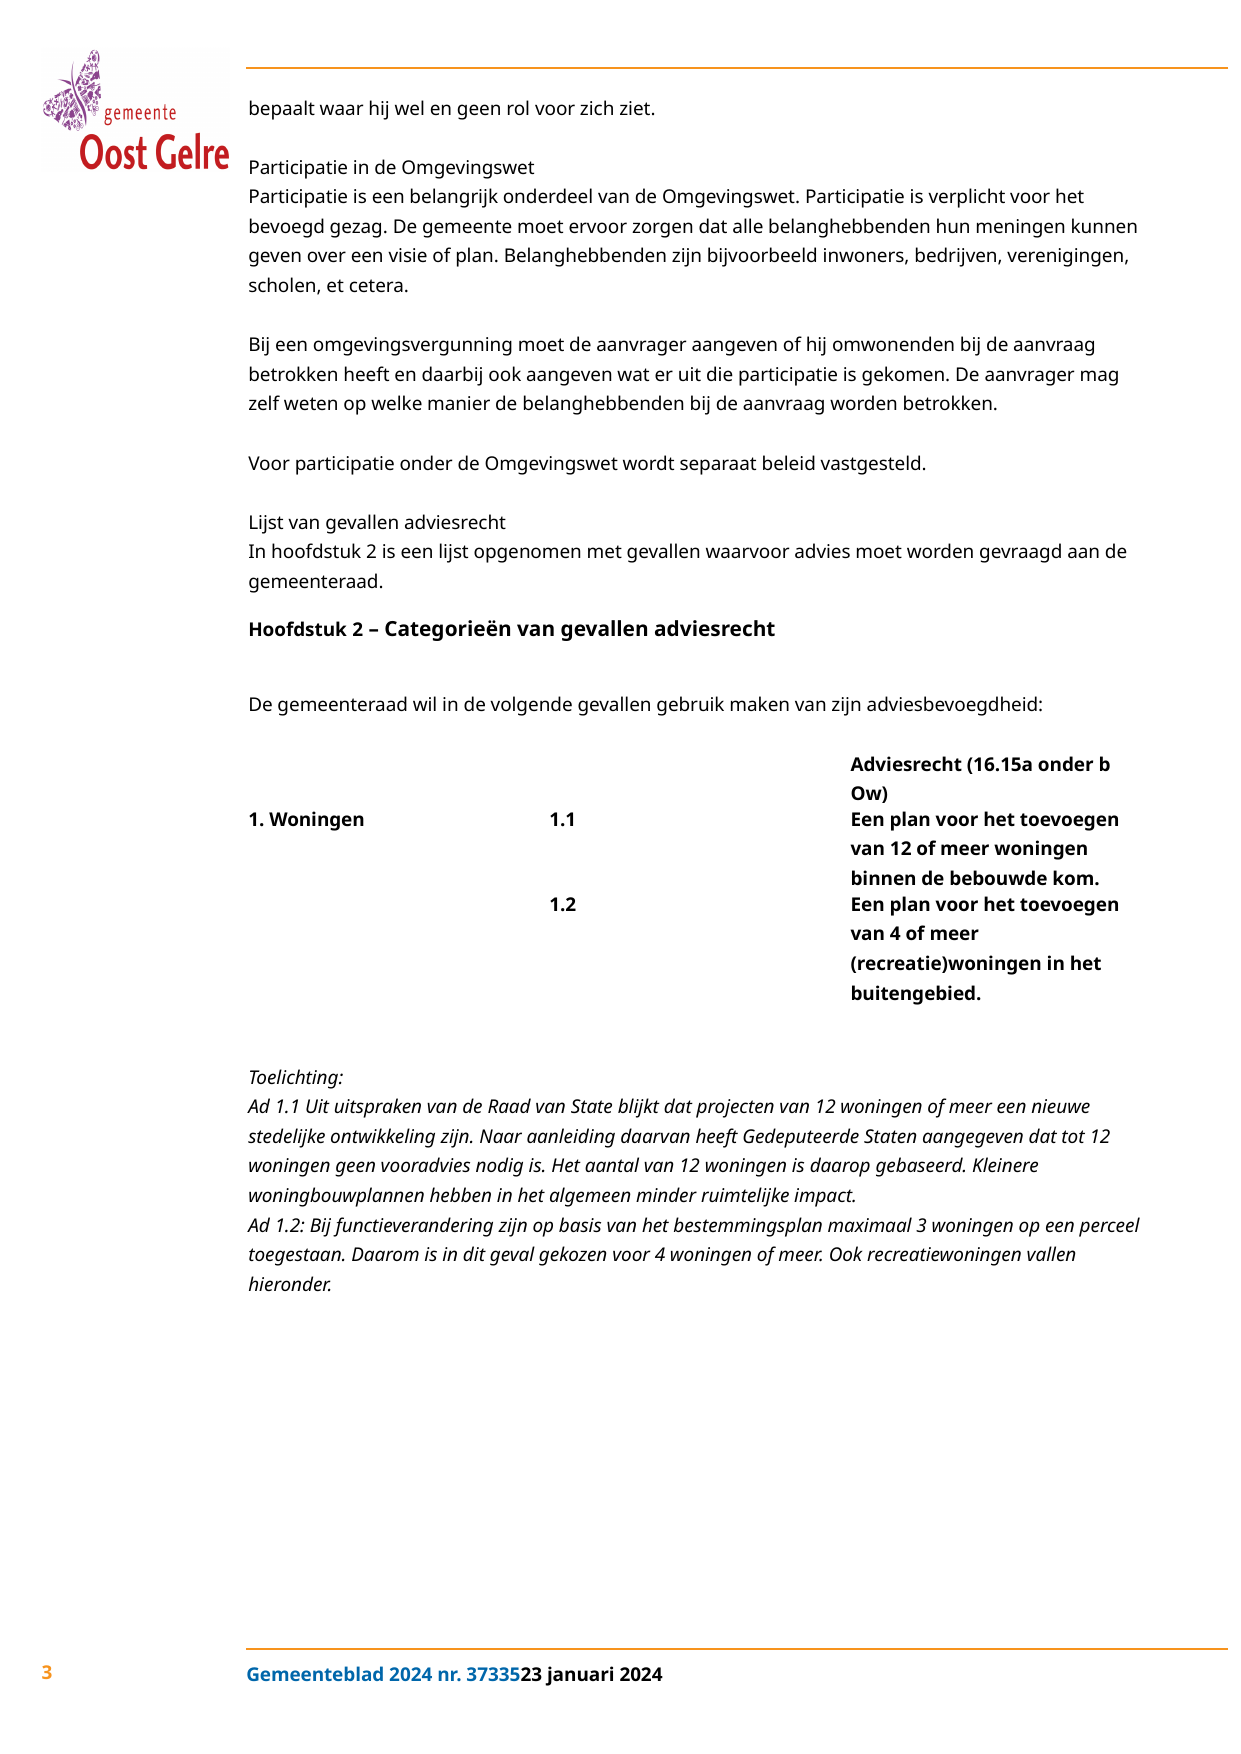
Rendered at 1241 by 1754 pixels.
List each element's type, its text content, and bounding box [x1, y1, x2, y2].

text Voor participatie onder de Omgevingswet wordt separaat beleid vastgesteld. [248, 450, 1152, 476]
table_cell 1. Woningen [248, 806, 549, 891]
table_cell [248, 891, 549, 1005]
table_header Adviesrecht (16.15a onder b Ow) [850, 751, 1152, 806]
text Bij een omgevingsvergunning moet de aanvrager aangeven of hij omwonenden bij de aanvraag betrokken heeft en daarbij ook aangeven wat er uit die participatie is gekomen. De aanvrager mag zelf weten op welke manier de belanghebbenden bij de aanvraag worden betrokken. [248, 331, 1152, 416]
text In hoofdstuk 2 is een lijst opgenomen met gevallen waarvoor advies moet worden gevraagd aan de gemeenteraad. [248, 538, 1152, 594]
text bepaalt waar hij wel en geen rol voor zich ziet. [248, 95, 1152, 121]
text Participatie is een belangrijk onderdeel van de Omgevingswet. Participatie is verplicht voor het bevoegd gezag. De gemeente moet ervoor zorgen dat alle belanghebbenden hun meningen kunnen geven over een visie of plan. Belanghebbenden zijn bijvoorbeeld inwoners, bedrijven, verenigingen, scholen, et cetera. [248, 183, 1152, 298]
table_cell Een plan voor het toevoegen van 4 of meer (recreatie)woningen in het buitengebied. [850, 891, 1152, 1005]
text Ad 1.1 Uit uitspraken van de Raad van State blijkt dat projecten van 12 woningen of meer een nieuwe stedelijke ontwikkeling zijn. Naar aanleiding daarvan heeft Gedeputeerde Staten aangegeven dat tot 12 woningen geen vooradvies nodig is. Het aantal van 12 woningen is daarop gebaseerd. Kleinere woningbouwplannen hebben in het algemeen minder ruimtelijke impact. [248, 1093, 1152, 1208]
picture [41, 47, 231, 172]
table_cell [248, 1005, 549, 1031]
table_cell 1.2 [549, 891, 850, 1005]
text Participatie in de Omgevingswet [248, 154, 1152, 180]
table_cell 1.1 [549, 806, 850, 891]
table_header [549, 751, 850, 806]
text Ad 1.2: Bij functieverandering zijn op basis van het bestemmingsplan maximaal 3 woningen op een perceel toegestaan. Daarom is in dit geval gekozen voor 4 woningen of meer. Ook recreatiewoningen vallen hieronder. [248, 1212, 1152, 1297]
text Hoofdstuk 2 – Categorieën van gevallen adviesrecht [248, 614, 1152, 642]
table_cell Een plan voor het toevoegen van 12 of meer woningen binnen de bebouwde kom. [850, 806, 1152, 891]
text De gemeenteraad wil in de volgende gevallen gebruik maken van zijn adviesbevoegdheid: [248, 691, 1152, 717]
text Toelichting: [248, 1064, 1152, 1090]
table_header [248, 751, 549, 806]
text Lijst van gevallen adviesrecht [248, 509, 1152, 535]
